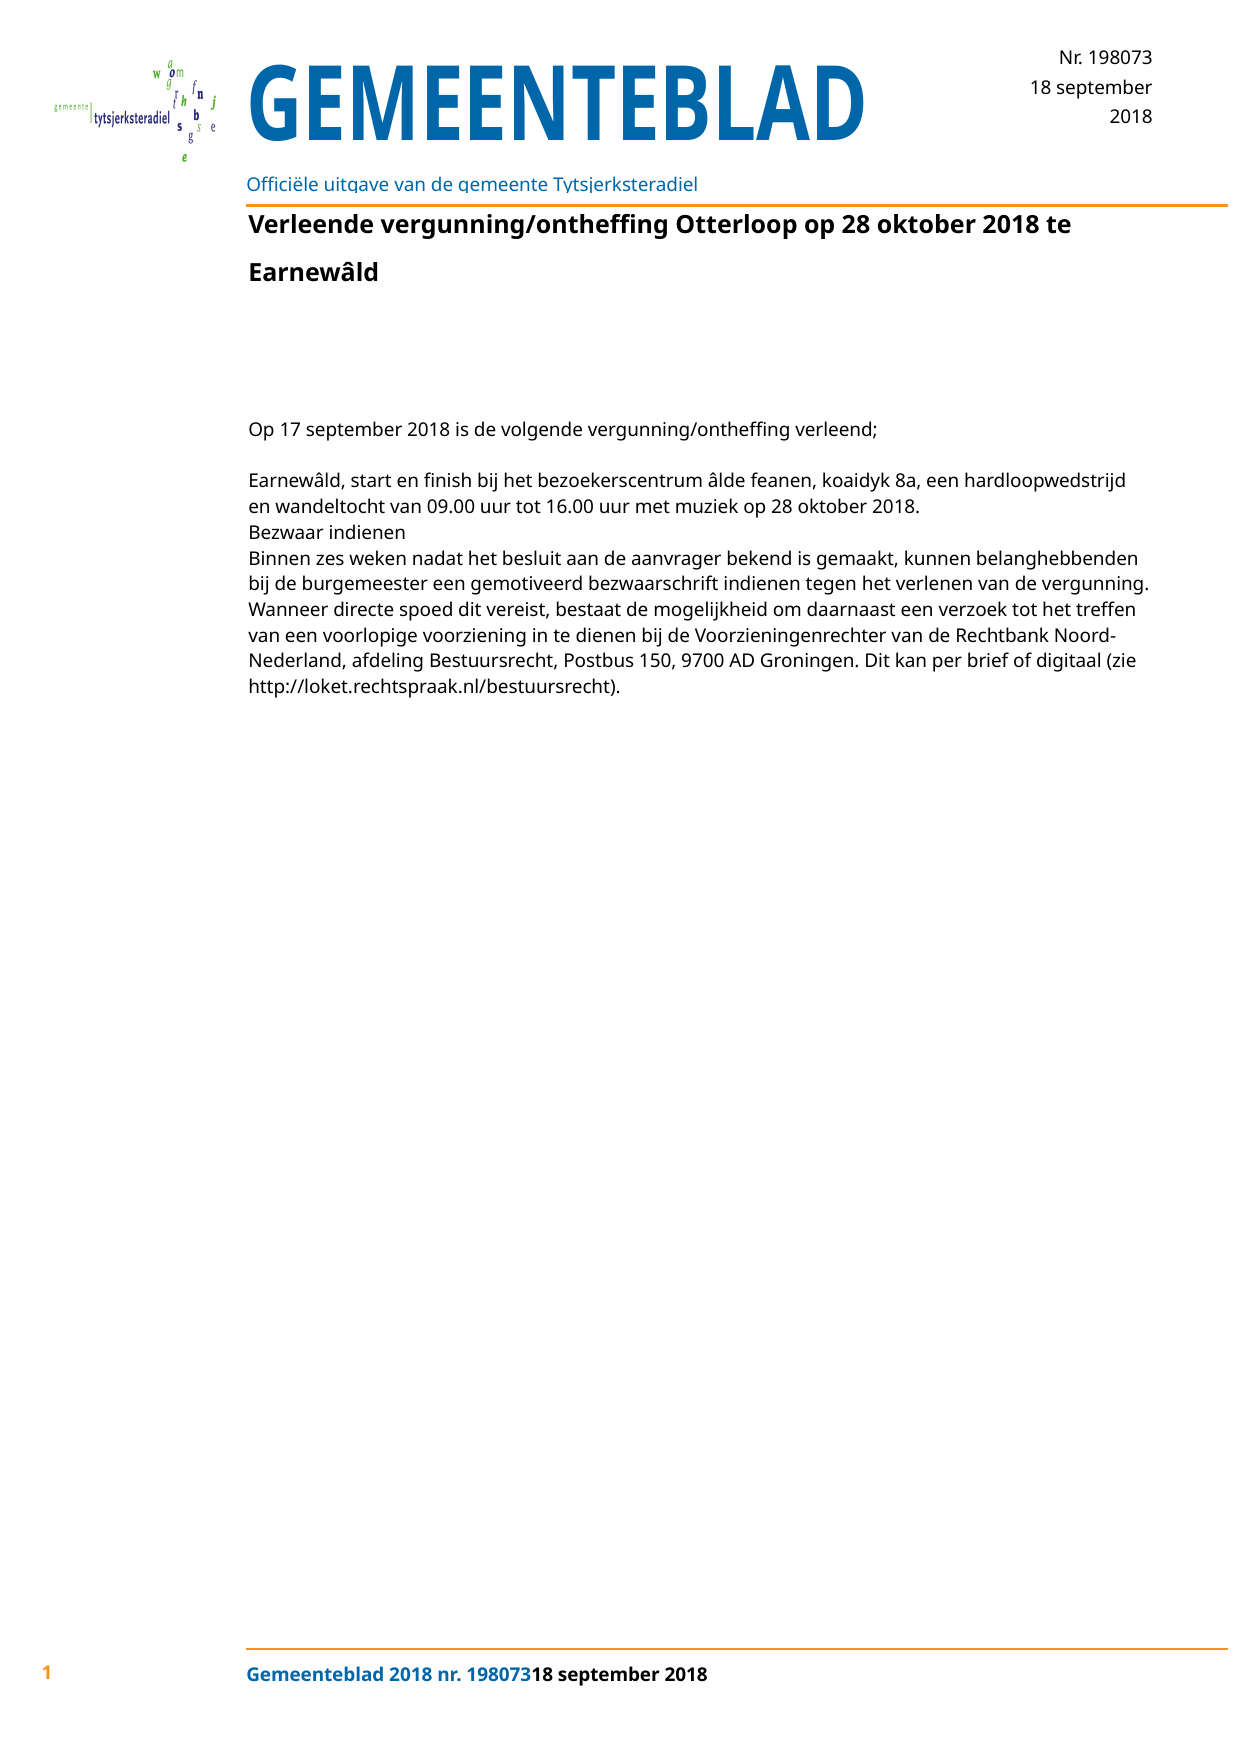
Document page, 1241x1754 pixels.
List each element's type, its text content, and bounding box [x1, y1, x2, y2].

picture [41, 47, 231, 172]
text Verleende vergunning/ontheffing Otterloop op 28 oktober 2018 te Earnewâld [248, 207, 1152, 288]
text Bezwaar indienen [248, 519, 1152, 545]
text Earnewâld, start en finish bij het bezoekerscentrum âlde feanen, koaidyk 8a, een hardloopwedstrijd en wandeltocht van 09.00 uur tot 16.00 uur met muziek op 28 oktober 2018. [248, 468, 1152, 519]
text Op 17 september 2018 is de volgende vergunning/ontheffing verleend; [248, 416, 1152, 442]
text Binnen zes weken nadat het besluit aan de aanvrager bekend is gemaakt, kunnen belanghebbenden bij de burgemeester een gemotiveerd bezwaarschrift indienen tegen het verlenen van de vergunning. Wanneer directe spoed dit vereist, bestaat de mogelijkheid om daarnaast een verzoek tot het treffen van een voorlopige voorziening in te dienen bij de Voorzieningenrechter van de Rechtbank Noord-Nederland, afdeling Bestuursrecht, Postbus 150, 9700 AD Groningen. Dit kan per brief of digitaal (zie http://loket.rechtspraak.nl/bestuursrecht). [248, 545, 1152, 699]
